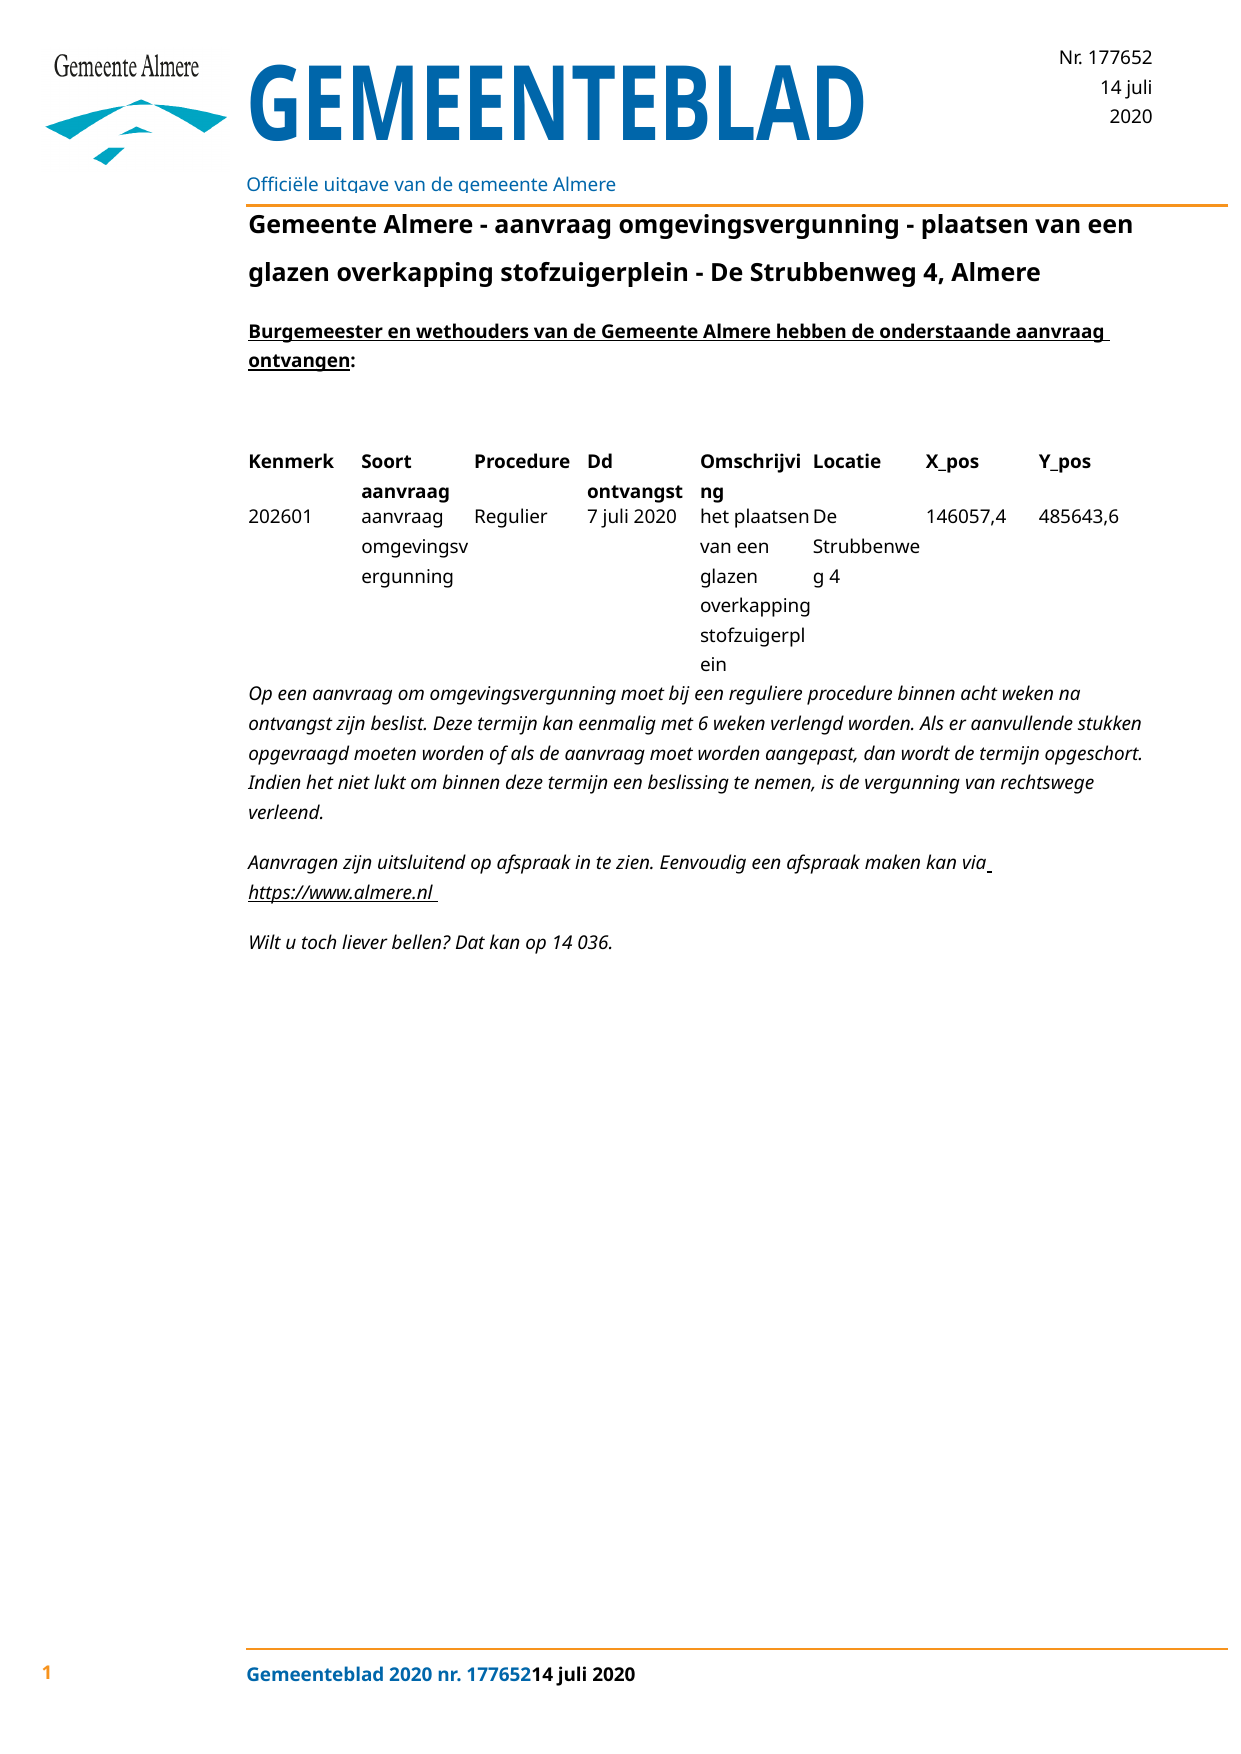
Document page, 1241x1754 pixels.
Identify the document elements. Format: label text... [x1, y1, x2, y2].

table_header Omschrijving [700, 449, 813, 504]
table_cell 202601 [248, 504, 361, 677]
picture [41, 47, 231, 172]
table_cell Regulier [474, 504, 587, 677]
table_header Dd ontvangst [587, 449, 700, 504]
table_header Y_pos [1039, 449, 1152, 504]
text Op een aanvraag om omgevingsvergunning moet bij een reguliere procedure binnen acht weken na ontvangst zijn beslist. Deze termijn kan eenmalig met 6 weken verlengd worden. Als er aanvullende stukken opgevraagd moeten worden of als de aanvraag moet worden aangepast, dan wordt de termijn opgeschort. Indien het niet lukt om binnen deze termijn een beslissing te nemen, is de vergunning van rechtswege verleend. [248, 681, 1152, 825]
table_header Locatie [813, 449, 926, 504]
table_cell het plaatsen van een glazen overkapping stofzuigerplein [700, 504, 813, 677]
table_header X_pos [926, 449, 1038, 504]
text Gemeente Almere - aanvraag omgevingsvergunning - plaatsen van een glazen overkapping stofzuigerplein - De Strubbenweg 4, Almere [248, 207, 1152, 288]
table_cell 7 juli 2020 [587, 504, 700, 677]
table_header Procedure [474, 449, 587, 504]
table_header Kenmerk [248, 449, 361, 504]
table_header Soort aanvraag [361, 449, 474, 504]
table_cell De Strubbenweg 4 [813, 504, 926, 677]
table_cell 146057,4 [926, 504, 1038, 677]
text Aanvragen zijn uitsluitend op afspraak in te zien. Eenvoudig een afspraak maken kan via https://www.almere.nl [248, 849, 1152, 905]
table_cell 485643,6 [1039, 504, 1152, 677]
text Wilt u toch liever bellen? Dat kan op 14 036. [248, 929, 1152, 955]
table_cell aanvraag omgevingsvergunning [361, 504, 474, 677]
text Burgemeester en wethouders van de Gemeente Almere hebben de onderstaande aanvraag ontvangen: [248, 318, 1152, 373]
